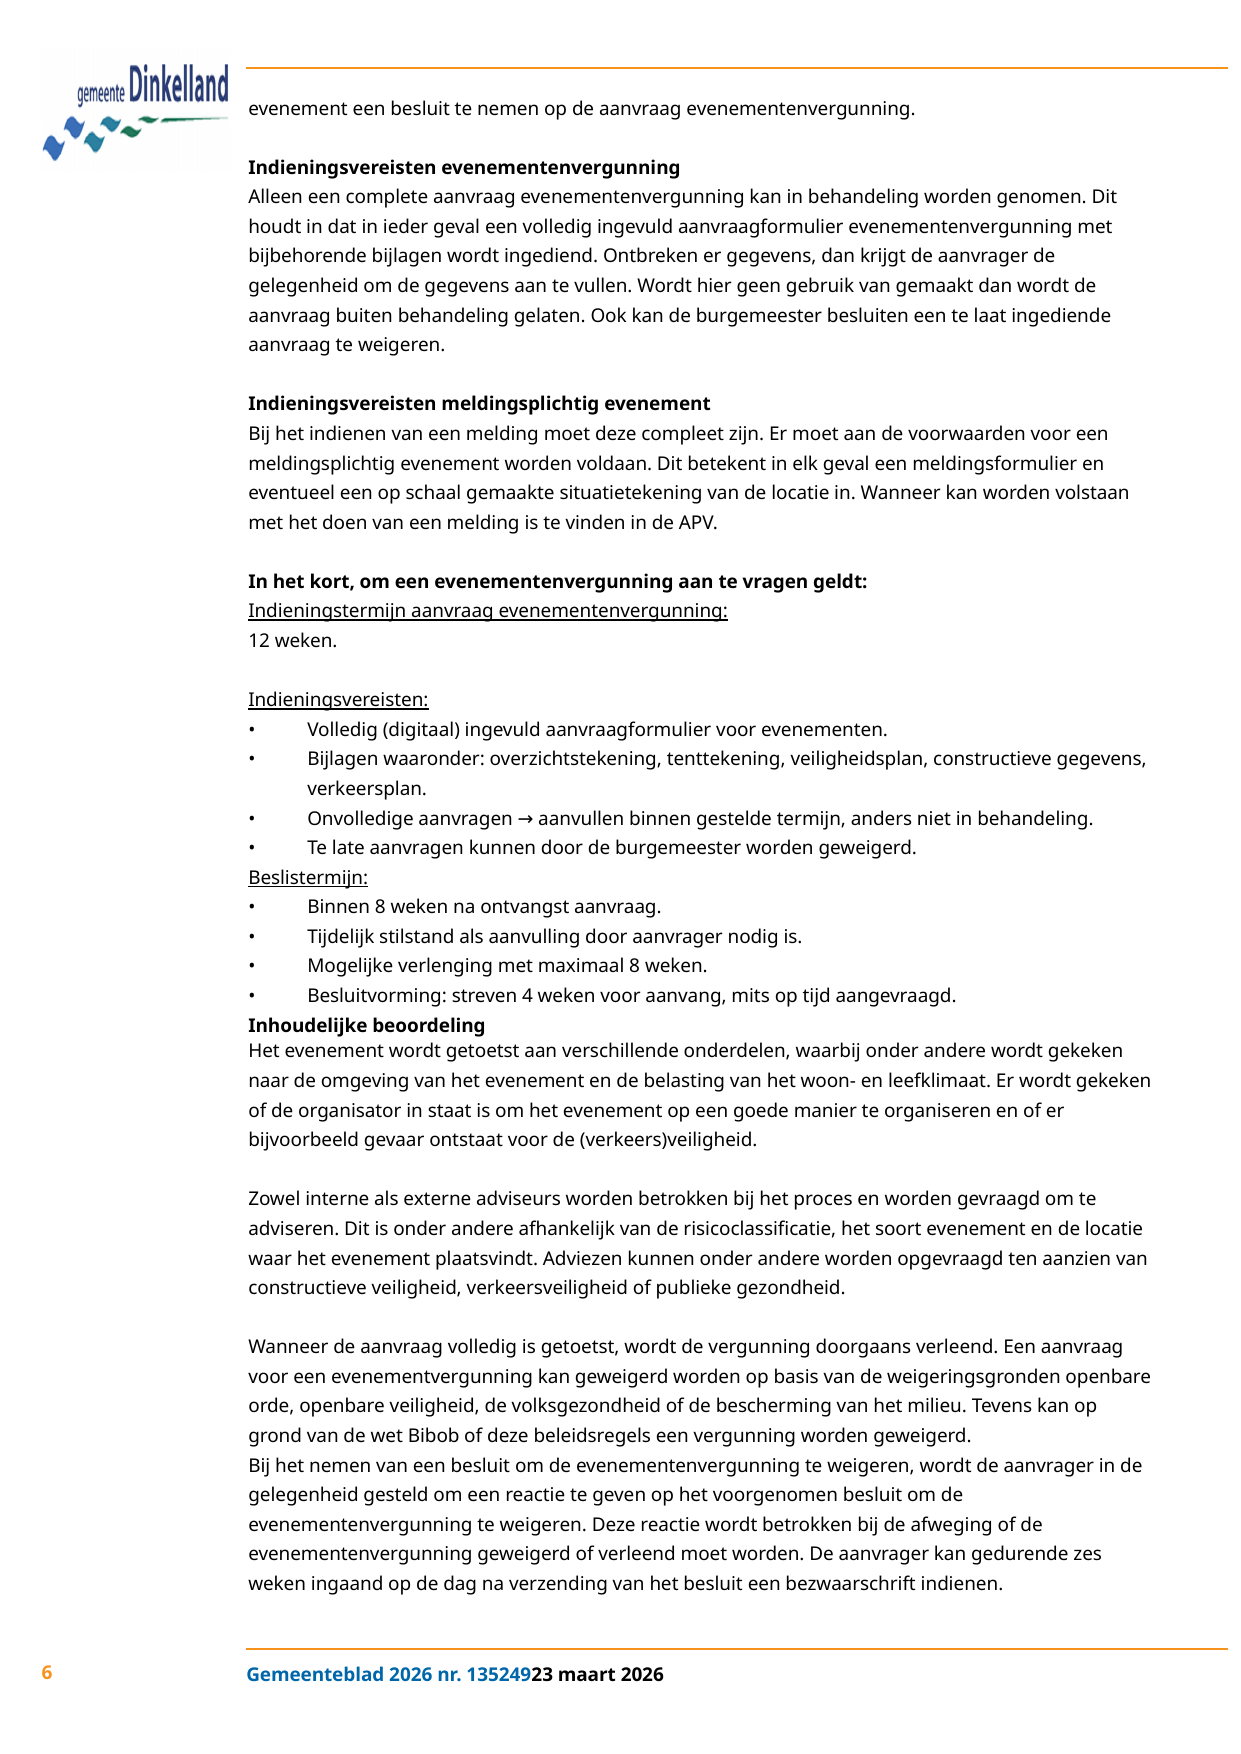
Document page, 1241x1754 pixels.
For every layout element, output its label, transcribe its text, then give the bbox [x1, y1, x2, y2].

list Besluitvorming: streven 4 weken voor aanvang, mits op tijd aangevraagd. [248, 982, 1152, 1008]
text Zowel interne als externe adviseurs worden betrokken bij het proces en worden gevraagd om te adviseren. Dit is onder andere afhankelijk van de risicoclassificatie, het soort evenement en de locatie waar het evenement plaatsvindt. Adviezen kunnen onder andere worden opgevraagd ten aanzien van constructieve veiligheid, verkeersveiligheid of publieke gezondheid. [248, 1186, 1152, 1300]
list Onvolledige aanvragen → aanvullen binnen gestelde termijn, anders niet in behandeling. [248, 805, 1152, 831]
text Inhoudelijke beoordeling [248, 1012, 1152, 1038]
text Indieningsvereisten evenementenvergunning [248, 154, 1152, 180]
text Bij het nemen van een besluit om de evenementenvergunning te weigeren, wordt de aanvrager in de gelegenheid gesteld om een reactie te geven op het voorgenomen besluit om de evenementenvergunning te weigeren. Deze reactie wordt betrokken bij de afweging of de evenementenvergunning geweigerd of verleend moet worden. De aanvrager kan gedurende zes weken ingaand op de dag na verzending van het besluit een bezwaarschrift indienen. [248, 1452, 1152, 1596]
list Te late aanvragen kunnen door de burgemeester worden geweigerd. [248, 834, 1152, 860]
text 12 weken. [248, 627, 1152, 653]
text Alleen een complete aanvraag evenementenvergunning kan in behandeling worden genomen. Dit houdt in dat in ieder geval een volledig ingevuld aanvraagformulier evenementenvergunning met bijbehorende bijlagen wordt ingediend. Ontbreken er gegevens, dan krijgt de aanvrager de gelegenheid om de gegevens aan te vullen. Wordt hier geen gebruik van gemaakt dan wordt de aanvraag buiten behandeling gelaten. Ook kan de burgemeester besluiten een te laat ingediende aanvraag te weigeren. [248, 183, 1152, 357]
text Beslistermijn: [248, 864, 1152, 890]
text Indieningsvereisten meldingsplichtig evenement [248, 391, 1152, 416]
list Bijlagen waaronder: overzichtstekening, tenttekening, veiligheidsplan, constructieve gegevens, verkeersplan. [248, 746, 1152, 801]
text Indieningsvereisten: [248, 686, 1152, 712]
text Het evenement wordt getoetst aan verschillende onderdelen, waarbij onder andere wordt gekeken naar de omgeving van het evenement en de belasting van het woon- en leefklimaat. Er wordt gekeken of de organisator in staat is om het evenement op een goede manier te organiseren en of er bijvoorbeeld gevaar ontstaat voor de (verkeers)veiligheid. [248, 1038, 1152, 1152]
list Mogelijke verlenging met maximaal 8 weken. [248, 953, 1152, 978]
list Tijdelijk stilstand als aanvulling door aanvrager nodig is. [248, 923, 1152, 949]
list Binnen 8 weken na ontvangst aanvraag. [248, 893, 1152, 919]
text Bij het indienen van een melding moet deze compleet zijn. Er moet aan de voorwaarden voor een meldingsplichtig evenement worden voldaan. Dit betekent in elk geval een meldingsformulier en eventueel een op schaal gemaakte situatietekening van de locatie in. Wanneer kan worden volstaan met het doen van een melding is te vinden in de APV. [248, 420, 1152, 535]
text Indieningstermijn aanvraag evenementenvergunning: [248, 598, 1152, 623]
text In het kort, om een evenementenvergunning aan te vragen geldt: [248, 568, 1152, 594]
text Wanneer de aanvraag volledig is getoetst, wordt de vergunning doorgaans verleend. Een aanvraag voor een evenementvergunning kan geweigerd worden op basis van de weigeringsgronden openbare orde, openbare veiligheid, de volksgezondheid of de bescherming van het milieu. Tevens kan op grond van de wet Bibob of deze beleidsregels een vergunning worden geweigerd. [248, 1333, 1152, 1448]
picture [41, 47, 231, 172]
list Volledig (digitaal) ingevuld aanvraagformulier voor evenementen. [248, 716, 1152, 742]
text evenement een besluit te nemen op de aanvraag evenementenvergunning. [248, 95, 1152, 121]
